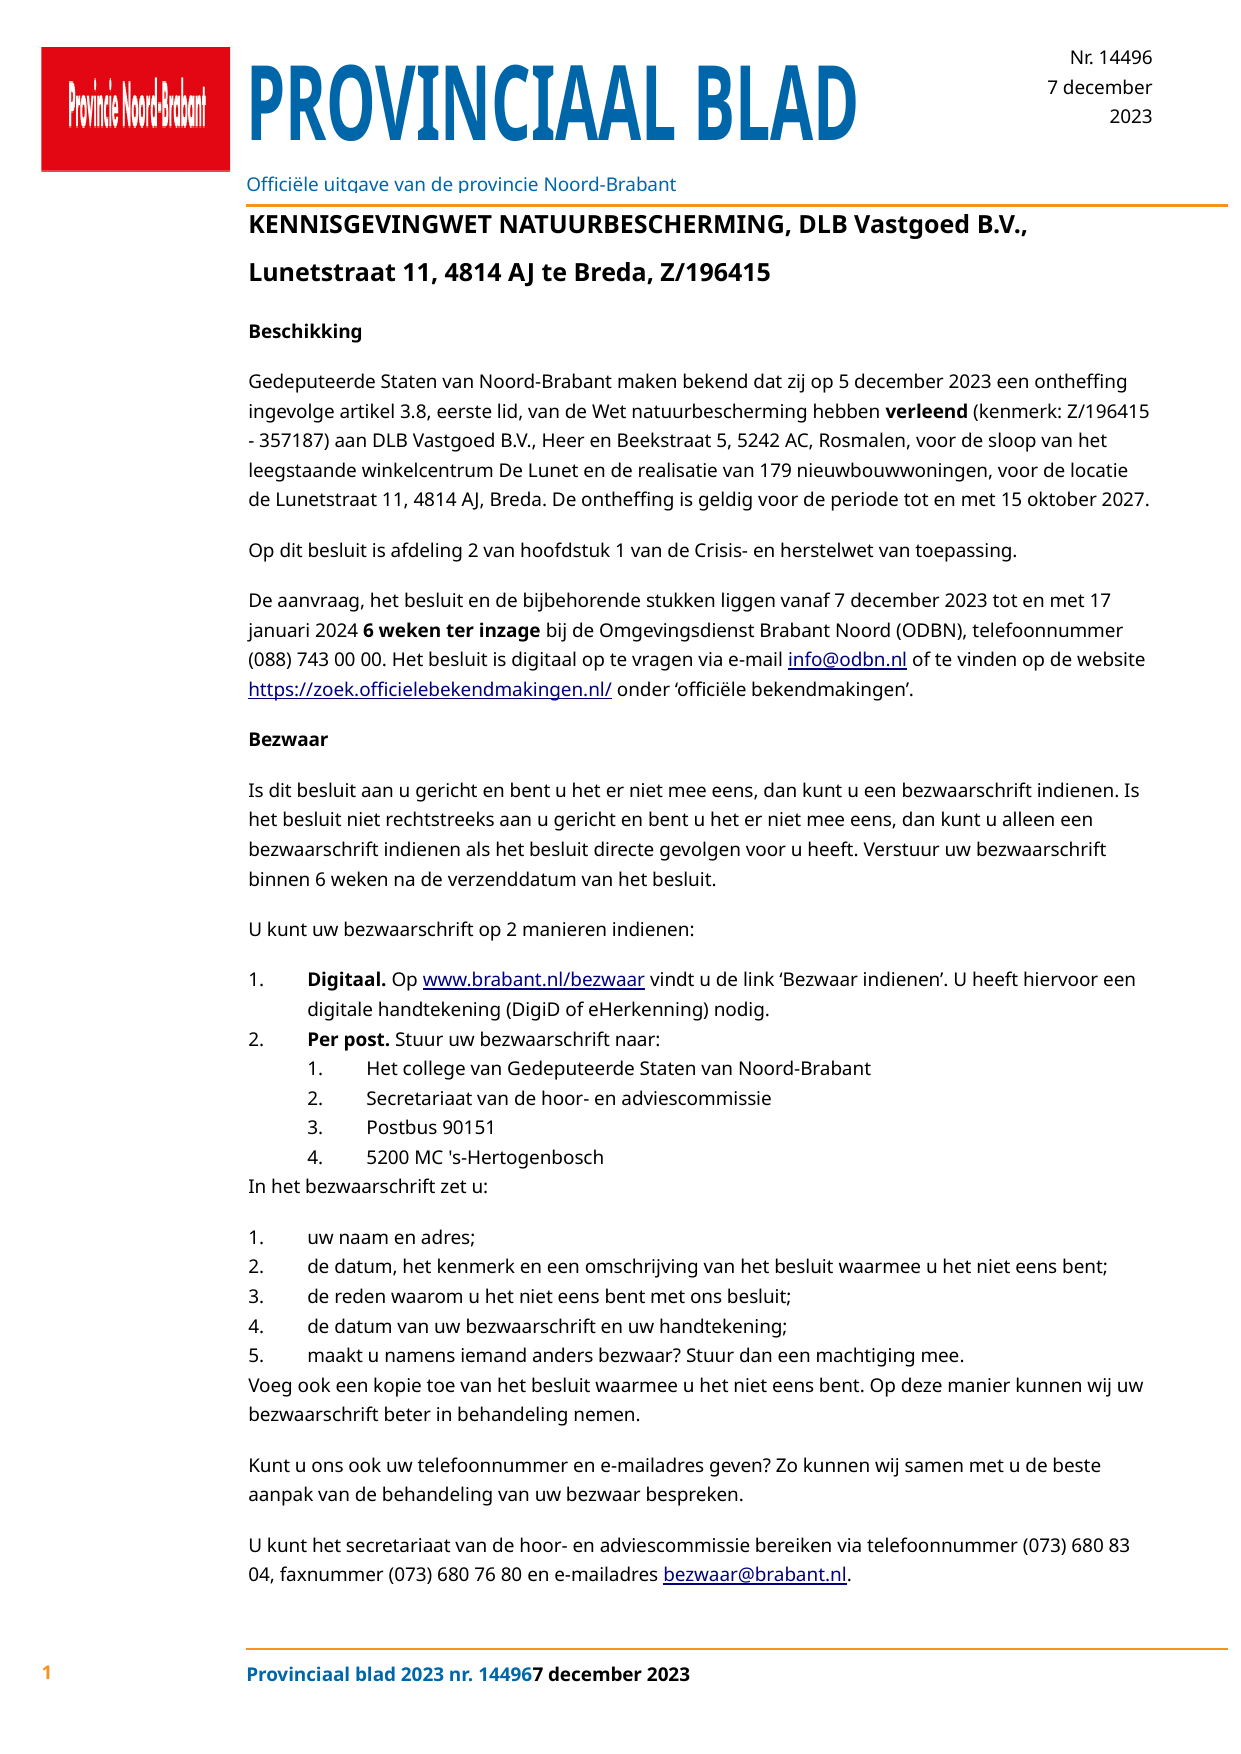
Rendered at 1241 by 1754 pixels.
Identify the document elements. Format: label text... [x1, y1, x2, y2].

text Voeg ook een kopie toe van het besluit waarmee u het niet eens bent. Op deze manier kunnen wij uw bezwaarschrift beter in behandeling nemen. [248, 1372, 1152, 1427]
list de reden waarom u het niet eens bent met ons besluit; [248, 1283, 1152, 1309]
text Kunt u ons ook uw telefoonnummer en e-mailadres geven? Zo kunnen wij samen met u de beste aanpak van de behandeling van uw bezwaar bespreken. [248, 1452, 1152, 1507]
text Gedeputeerde Staten van Noord-Brabant maken bekend dat zij op 5 december 2023 een ontheffing ingevolge artikel 3.8, eerste lid, van de Wet natuurbescherming hebben verleend (kenmerk: Z/196415 - 357187) aan DLB Vastgoed B.V., Heer en Beekstraat 5, 5242 AC, Rosmalen, voor de sloop van het leegstaande winkelcentrum De Lunet en de realisatie van 179 nieuwbouwwoningen, voor de locatie de Lunetstraat 11, 4814 AJ, Breda. De ontheffing is geldig voor de periode tot en met 15 oktober 2027. [248, 368, 1152, 512]
list Het college van Gedeputeerde Staten van Noord-Brabant [307, 1055, 1152, 1081]
list de datum van uw bezwaarschrift en uw handtekening; [248, 1313, 1152, 1339]
text Op dit besluit is afdeling 2 van hoofdstuk 1 van de Crisis- en herstelwet van toepassing. [248, 537, 1152, 563]
list maakt u namens iemand anders bezwaar? Stuur dan een machtiging mee. [248, 1342, 1152, 1368]
text U kunt het secretariaat van de hoor- en adviescommissie bereiken via telefoonnummer (073) 680 83 04, faxnummer (073) 680 76 80 en e-mailadres bezwaar@brabant.nl. [248, 1532, 1152, 1587]
list Digitaal. Op www.brabant.nl/bezwaar vindt u de link ‘Bezwaar indienen’. U heeft hiervoor een digitale handtekening (DigiD of eHerkenning) nodig. [248, 967, 1152, 1022]
picture [41, 47, 231, 172]
list uw naam en adres; [248, 1224, 1152, 1250]
text KENNISGEVINGWET NATUURBESCHERMING, DLB Vastgoed B.V., Lunetstraat 11, 4814 AJ te Breda, Z/196415 [248, 207, 1152, 288]
text In het bezwaarschrift zet u: [248, 1174, 1152, 1199]
list Secretariaat van de hoor- en adviescommissie [307, 1085, 1152, 1111]
list de datum, het kenmerk en een omschrijving van het besluit waarmee u het niet eens bent; [248, 1254, 1152, 1279]
text De aanvraag, het besluit en de bijbehorende stukken liggen vanaf 7 december 2023 tot en met 17 januari 2024 6 weken ter inzage bij de Omgevingsdienst Brabant Noord (ODBN), telefoonnummer (088) 743 00 00. Het besluit is digitaal op te vragen via e-mail info@odbn.nl of te vinden op de website https://zoek.officielebekendmakingen.nl/ onder ‘officiële bekendmakingen’. [248, 587, 1152, 702]
text U kunt uw bezwaarschrift op 2 manieren indienen: [248, 916, 1152, 942]
list Postbus 90151 [307, 1114, 1152, 1140]
list 5200 MC 's‑Hertogenbosch [307, 1144, 1152, 1170]
text Is dit besluit aan u gericht en bent u het er niet mee eens, dan kunt u een bezwaarschrift indienen. Is het besluit niet rechtstreeks aan u gericht en bent u het er niet mee eens, dan kunt u alleen een bezwaarschrift indienen als het besluit directe gevolgen voor u heeft. Verstuur uw bezwaarschrift binnen 6 weken na de verzenddatum van het besluit. [248, 777, 1152, 892]
text Beschikking [248, 318, 1152, 344]
text Bezwaar [248, 727, 1152, 752]
list Per post. Stuur uw bezwaarschrift naar: [248, 1026, 1152, 1052]
